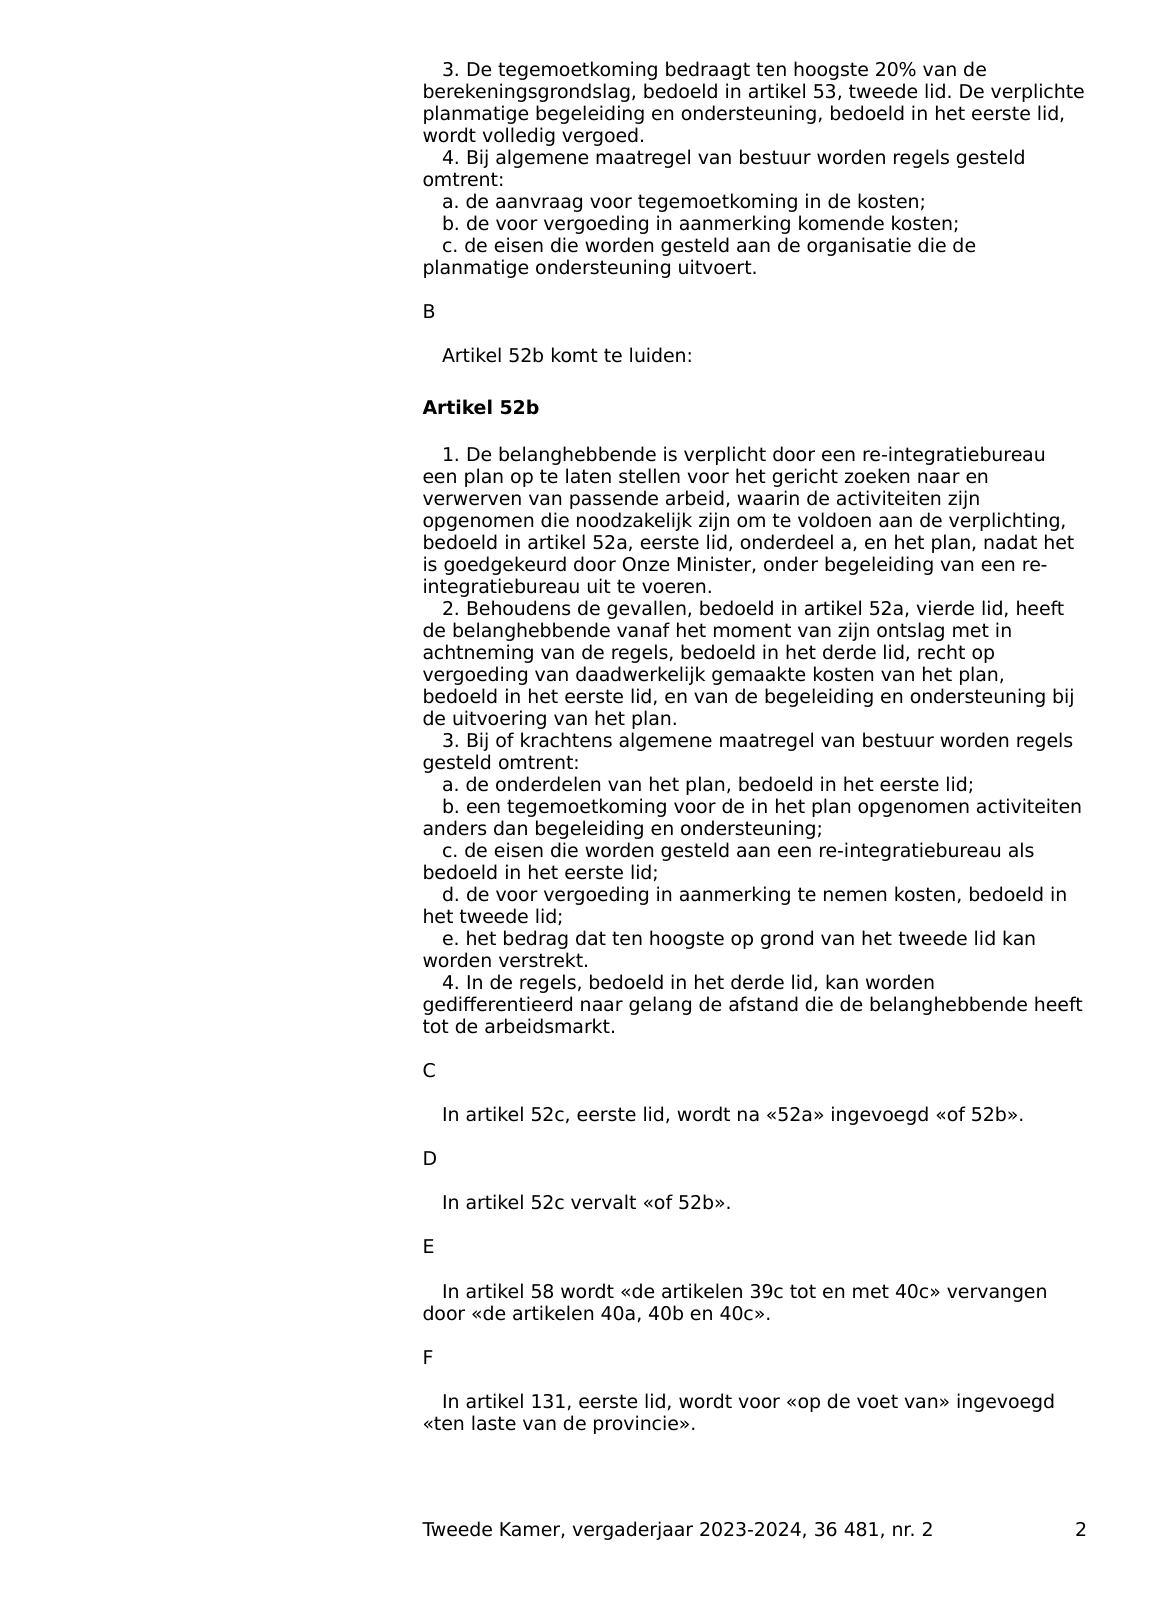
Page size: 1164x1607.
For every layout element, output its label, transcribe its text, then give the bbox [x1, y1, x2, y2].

text 2. Behoudens de gevallen, bedoeld in artikel 52a, vierde lid, heeft de belanghebbende vanaf het moment van zijn ontslag met in achtneming van de regels, bedoeld in het derde lid, recht op vergoeding van daadwerkelijk gemaakte kosten van het plan, bedoeld in het eerste lid, en van de begeleiding en ondersteuning bij de uitvoering van het plan. [422, 598, 1087, 730]
text Artikel 52b komt te luiden: [422, 345, 1087, 367]
text In artikel 58 wordt «de artikelen 39c tot en met 40c» vervangen door «de artikelen 40a, 40b en 40c». [422, 1281, 1087, 1324]
text 3. Bij of krachtens algemene maatregel van bestuur worden regels gesteld omtrent: [422, 730, 1087, 774]
text c. de eisen die worden gesteld aan de organisatie die de planmatige ondersteuning uitvoert. [422, 235, 1087, 279]
text C [422, 1060, 1087, 1082]
text c. de eisen die worden gesteld aan een re-integratiebureau als bedoeld in het eerste lid; [422, 840, 1087, 884]
text E [422, 1236, 1087, 1258]
text e. het bedrag dat ten hoogste op grond van het tweede lid kan worden verstrekt. [422, 928, 1087, 972]
text D [422, 1148, 1087, 1170]
text In artikel 131, eerste lid, wordt voor «op de voet van» ingevoegd «ten laste van de provincie». [422, 1391, 1087, 1435]
text b. de voor vergoeding in aanmerking komende kosten; [422, 213, 1087, 235]
text F [422, 1347, 1087, 1369]
text In artikel 52c, eerste lid, wordt na «52a» ingevoegd «of 52b». [422, 1104, 1087, 1126]
text 4. In de regels, bedoeld in het derde lid, kan worden gedifferentieerd naar gelang de afstand die de belanghebbende heeft tot de arbeidsmarkt. [422, 972, 1087, 1038]
text 1. De belanghebbende is verplicht door een re-integratiebureau een plan op te laten stellen voor het gericht zoeken naar en verwerven van passende arbeid, waarin de activiteiten zijn opgenomen die noodzakelijk zijn om te voldoen aan de verplichting, bedoeld in artikel 52a, eerste lid, onderdeel a, en het plan, nadat het is goedgekeurd door Onze Minister, onder begeleiding van een re-integratiebureau uit te voeren. [422, 444, 1087, 598]
text 4. Bij algemene maatregel van bestuur worden regels gesteld omtrent: [422, 147, 1087, 191]
text a. de aanvraag voor tegemoetkoming in de kosten; [422, 191, 1087, 213]
text In artikel 52c vervalt «of 52b». [422, 1192, 1087, 1214]
text B [422, 301, 1087, 323]
text 3. De tegemoetkoming bedraagt ten hoogste 20% van de berekeningsgrondslag, bedoeld in artikel 53, tweede lid. De verplichte planmatige begeleiding en ondersteuning, bedoeld in het eerste lid, wordt volledig vergoed. [422, 59, 1087, 147]
text d. de voor vergoeding in aanmerking te nemen kosten, bedoeld in het tweede lid; [422, 884, 1087, 928]
text b. een tegemoetkoming voor de in het plan opgenomen activiteiten anders dan begeleiding en ondersteuning; [422, 796, 1087, 840]
subtitle Artikel 52b [422, 397, 1087, 419]
text a. de onderdelen van het plan, bedoeld in het eerste lid; [422, 774, 1087, 796]
